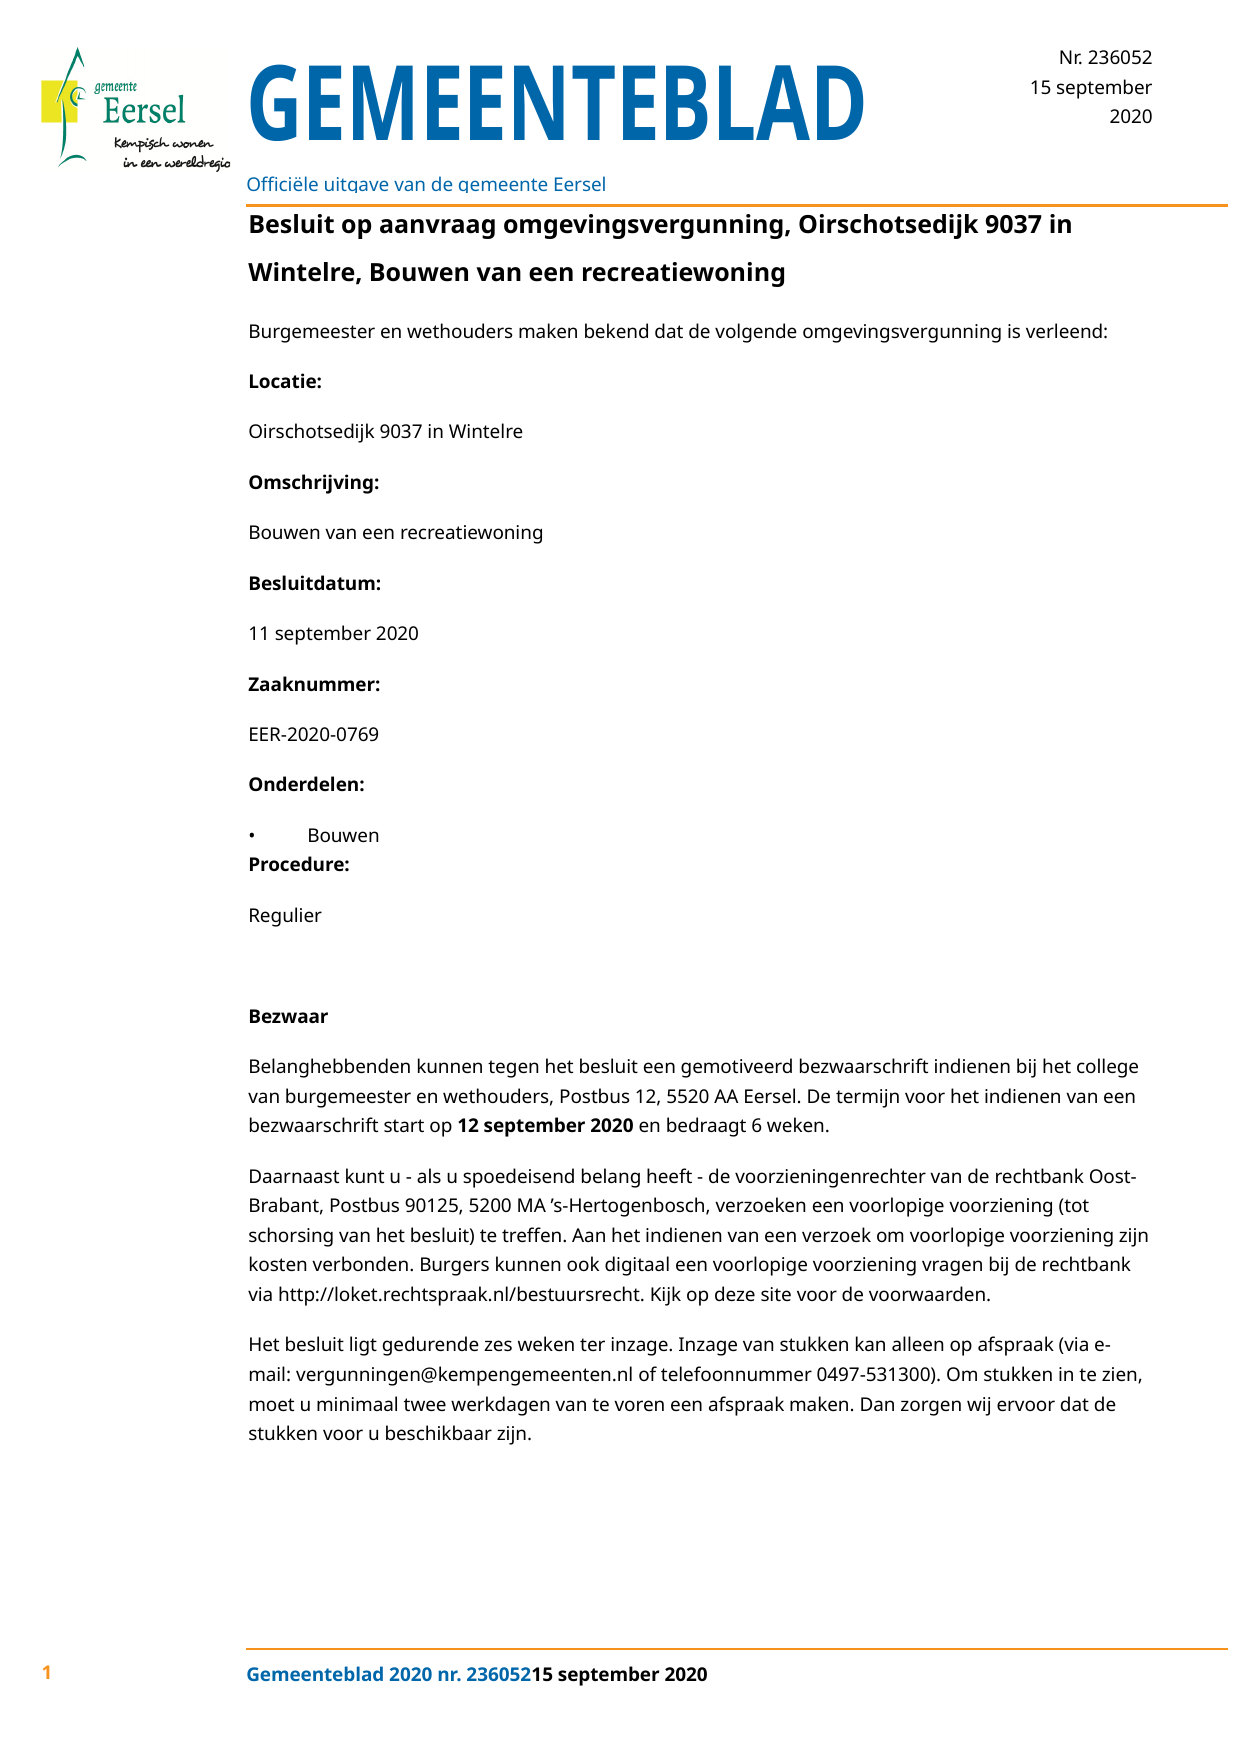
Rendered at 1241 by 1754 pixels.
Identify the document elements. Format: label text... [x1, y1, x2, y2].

picture [41, 47, 231, 172]
text Belanghebbenden kunnen tegen het besluit een gemotiveerd bezwaarschrift indienen bij het college van burgemeester en wethouders, Postbus 12, 5520 AA Eersel. De termijn voor het indienen van een bezwaarschrift start op 12 september 2020 en bedraagt 6 weken. [248, 1053, 1152, 1138]
text Zaaknummer: [248, 671, 1152, 697]
text Onderdelen: [248, 772, 1152, 797]
text Bouwen van een recreatiewoning [248, 519, 1152, 545]
text Regulier [248, 902, 1152, 928]
text Besluitdatum: [248, 570, 1152, 596]
text Besluit op aanvraag omgevingsvergunning, Oirschotsedijk 9037 in Wintelre, Bouwen van een recreatiewoning [248, 207, 1152, 288]
text Het besluit ligt gedurende zes weken ter inzage. Inzage van stukken kan alleen op afspraak (via e-mail: vergunningen@kempengemeenten.nl of telefoonnummer 0497-531300). Om stukken in te zien, moet u minimaal twee werkdagen van te voren een afspraak maken. Dan zorgen wij ervoor dat de stukken voor u beschikbaar zijn. [248, 1332, 1152, 1446]
text Daarnaast kunt u - als u spoedeisend belang heeft - de voorzieningenrechter van de rechtbank Oost-Brabant, Postbus 90125, 5200 MA ’s-Hertogenbosch, verzoeken een voorlopige voorziening (tot schorsing van het besluit) te treffen. Aan het indienen van een verzoek om voorlopige voorziening zijn kosten verbonden. Burgers kunnen ook digitaal een voorlopige voorziening vragen bij de rechtbank via http://loket.rechtspraak.nl/bestuursrecht. Kijk op deze site voor de voorwaarden. [248, 1163, 1152, 1307]
text Bezwaar [248, 1003, 1152, 1029]
text Burgemeester en wethouders maken bekend dat de volgende omgevingsvergunning is verleend: [248, 318, 1152, 344]
text Omschrijving: [248, 469, 1152, 495]
text EER-2020-0769 [248, 721, 1152, 747]
text 11 september 2020 [248, 620, 1152, 646]
list Bouwen [248, 822, 1152, 848]
text Locatie: [248, 368, 1152, 394]
text Procedure: [248, 852, 1152, 877]
text Oirschotsedijk 9037 in Wintelre [248, 419, 1152, 444]
